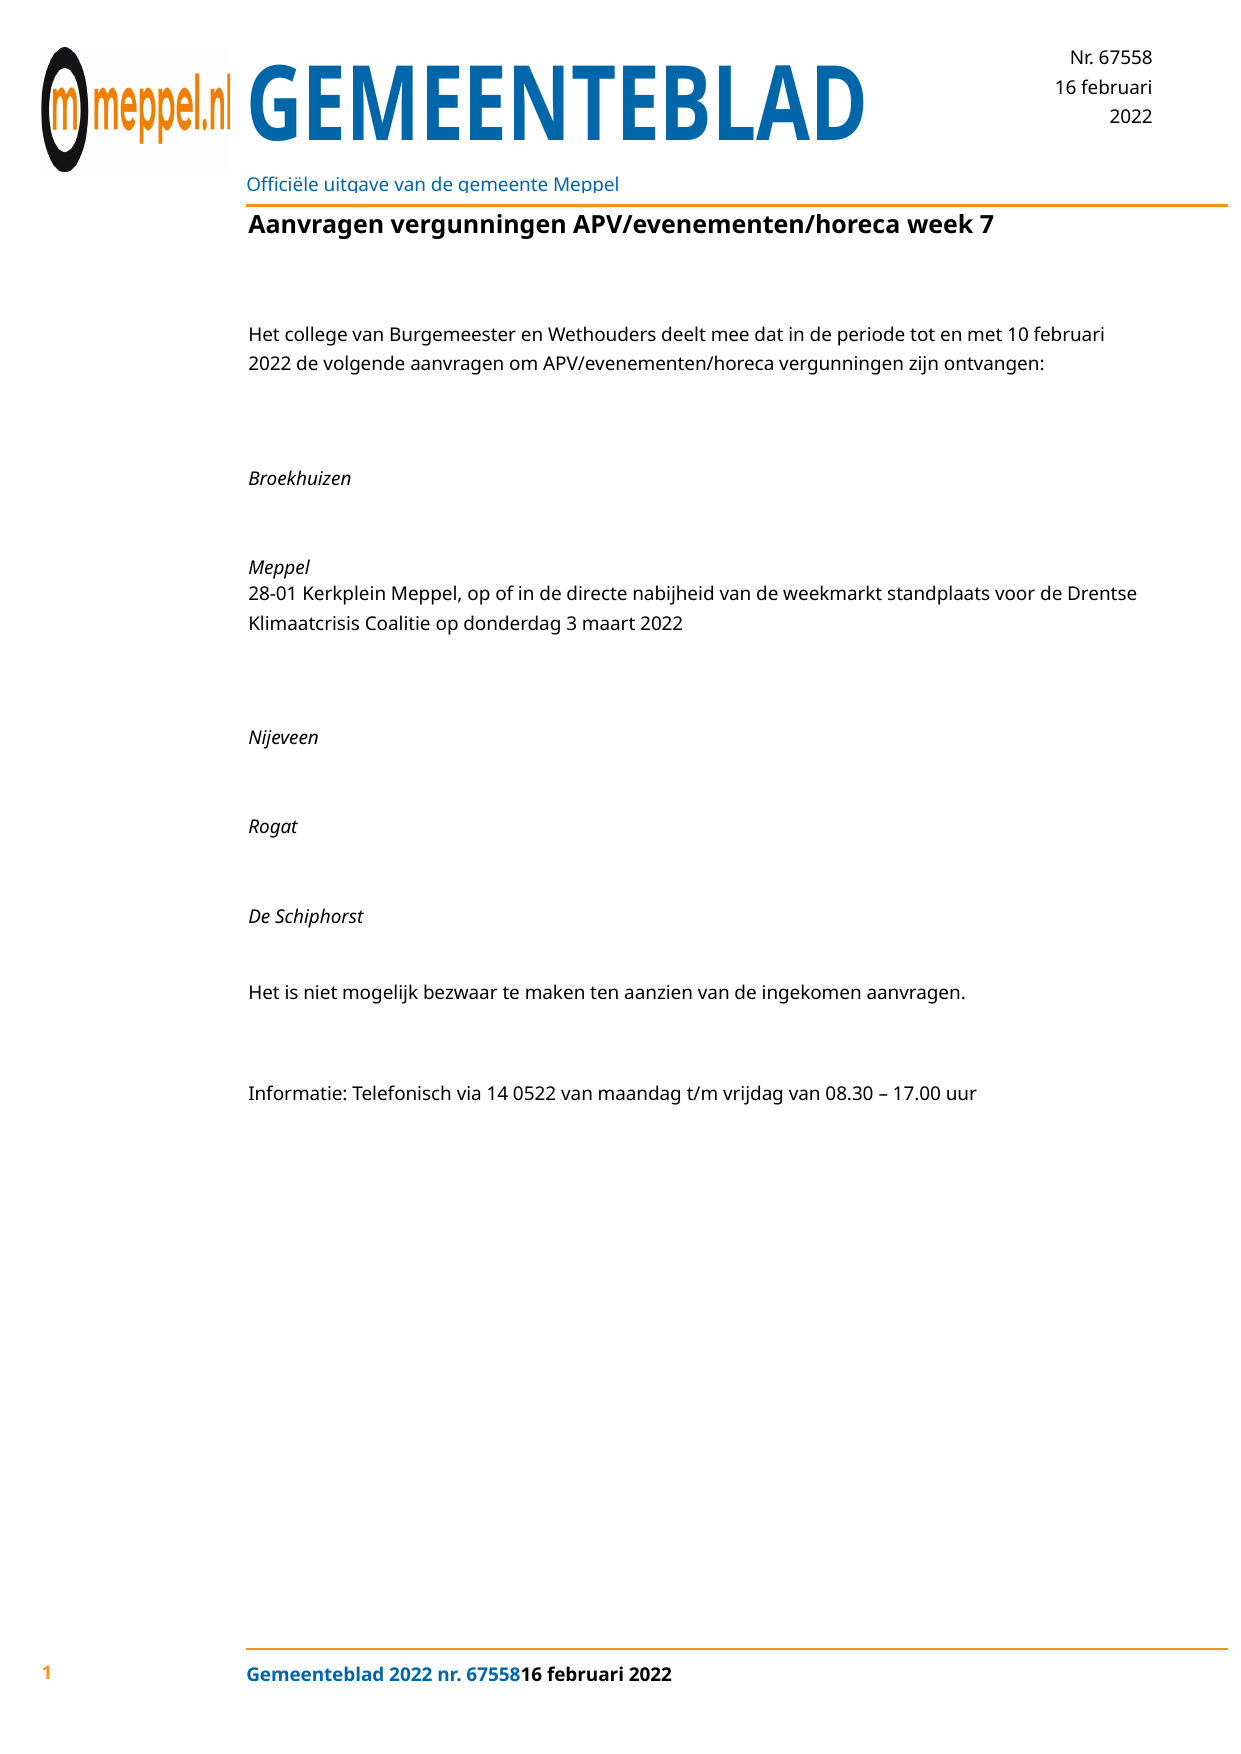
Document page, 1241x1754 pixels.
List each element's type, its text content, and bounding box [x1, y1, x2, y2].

text 28-01 Kerkplein Meppel, op of in de directe nabijheid van de weekmarkt standplaats voor de Drentse Klimaatcrisis Coalitie op donderdag 3 maart 2022 [248, 580, 1152, 635]
text Het is niet mogelijk bezwaar te maken ten aanzien van de ingekomen aanvragen. [248, 979, 1152, 1005]
text Nijeveen [248, 724, 1152, 750]
text Meppel [248, 554, 1152, 580]
picture [41, 47, 231, 172]
text Aanvragen vergunningen APV/evenementen/horeca week 7 [248, 207, 1152, 241]
text De Schiphorst [248, 903, 1152, 929]
text Informatie: Telefonisch via 14 0522 van maandag t/m vrijdag van 08.30 – 17.00 uur [248, 1080, 1152, 1106]
text Broekhuizen [248, 465, 1152, 490]
text Het college van Burgemeester en Wethouders deelt mee dat in de periode tot en met 10 februari 2022 de volgende aanvragen om APV/evenementen/horeca vergunningen zijn ontvangen: [248, 321, 1152, 376]
text Rogat [248, 814, 1152, 839]
